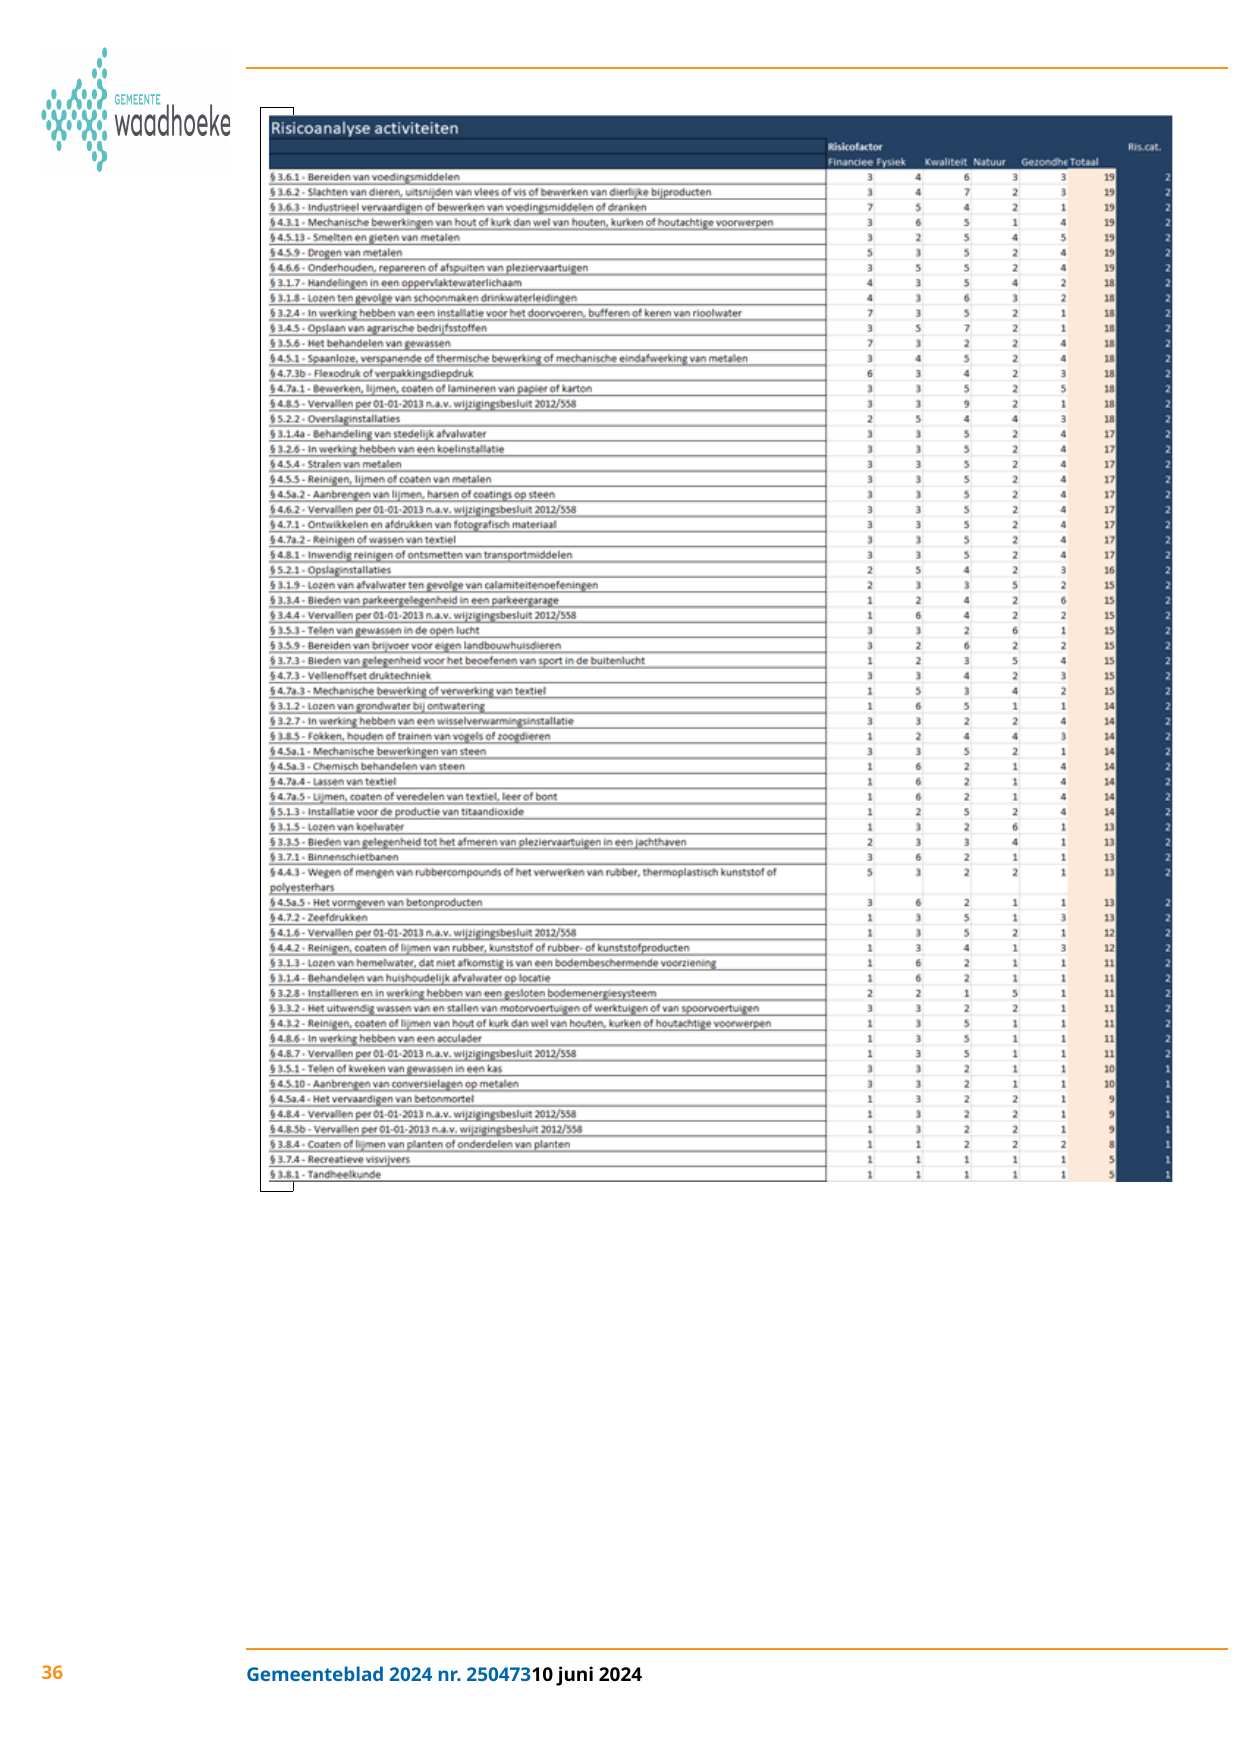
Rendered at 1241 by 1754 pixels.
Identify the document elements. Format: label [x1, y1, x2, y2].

picture [41, 47, 231, 172]
picture [268, 115, 1173, 1182]
